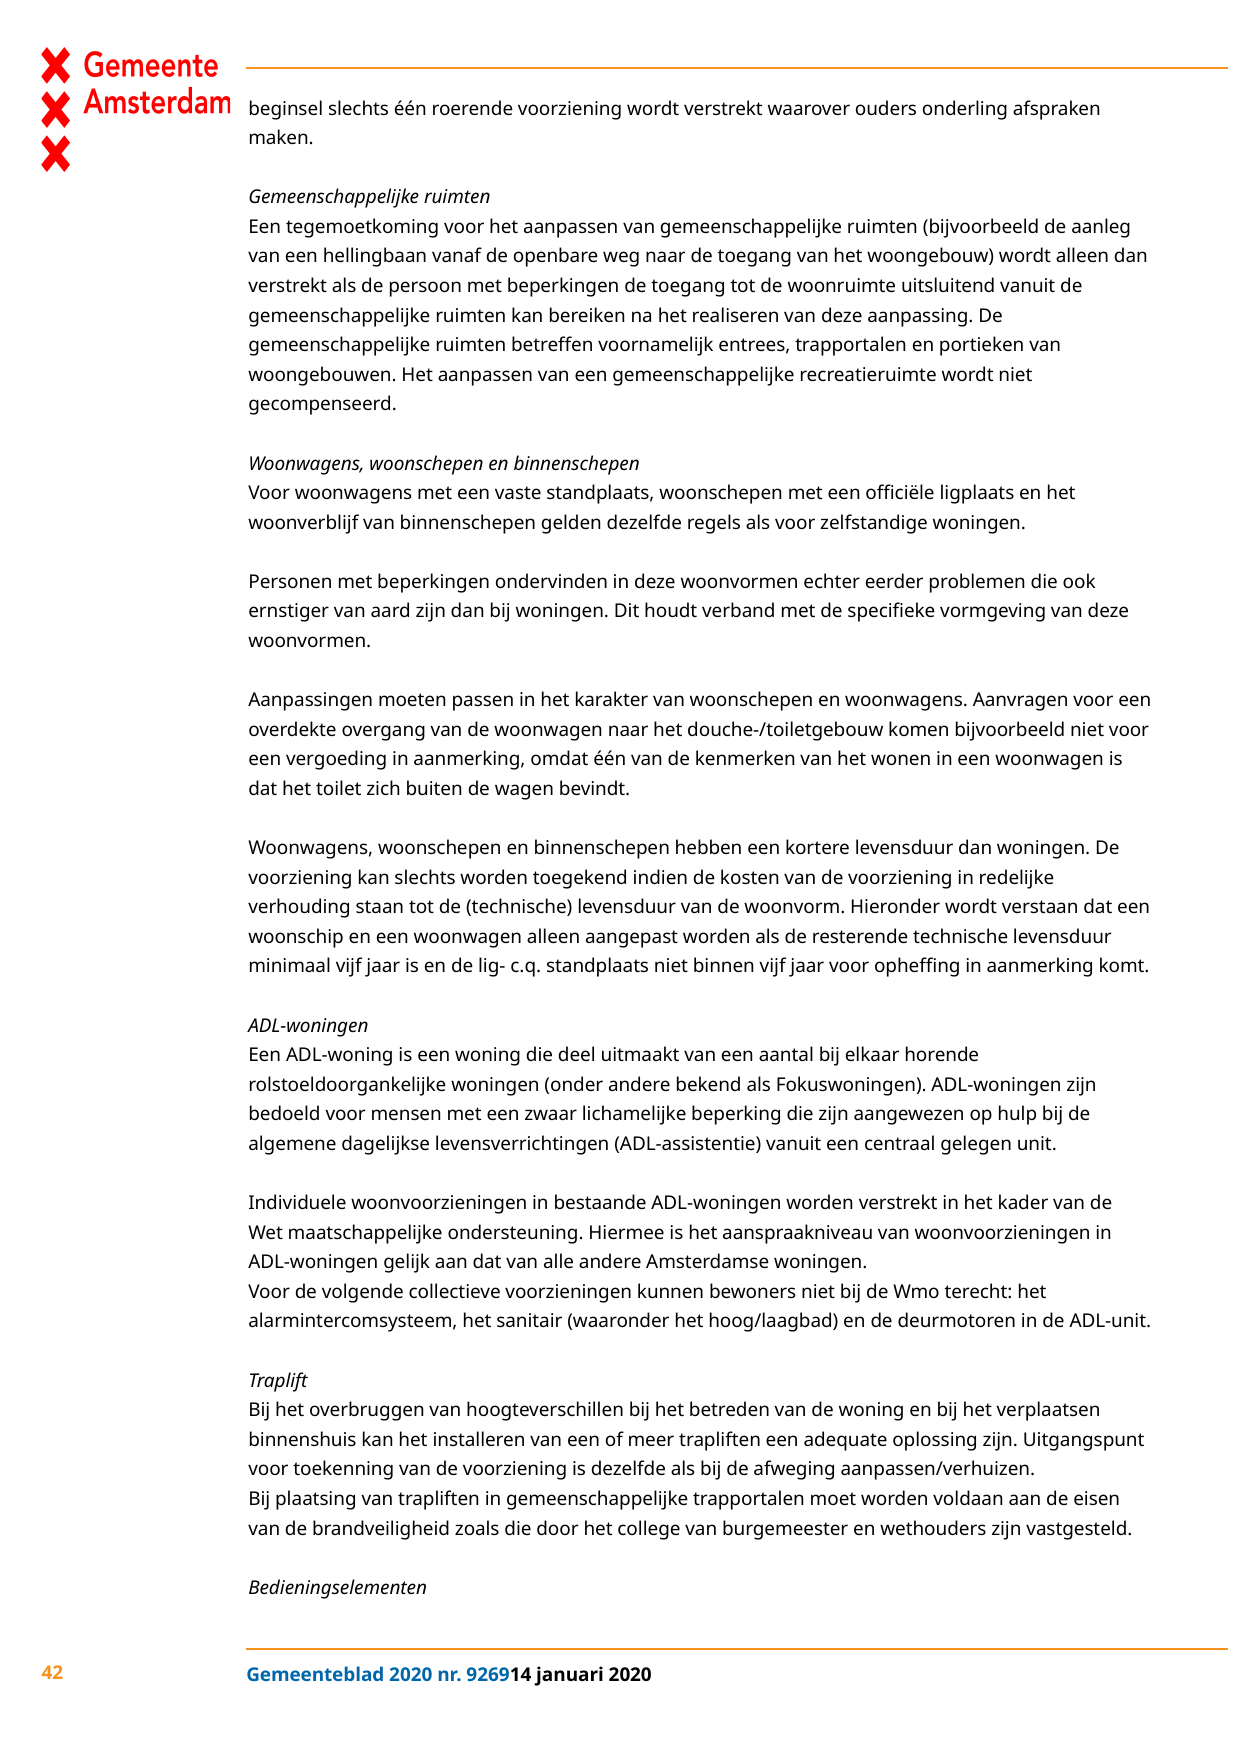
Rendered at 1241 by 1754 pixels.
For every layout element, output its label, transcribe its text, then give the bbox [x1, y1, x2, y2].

text Traplift [248, 1367, 1152, 1393]
text Een ADL-woning is een woning die deel uitmaakt van een aantal bij elkaar horende rolstoeldoorgankelijke woningen (onder andere bekend als Fokuswoningen). ADL-woningen zijn bedoeld voor mensen met een zwaar lichamelijke beperking die zijn aangewezen op hulp bij de algemene dagelijkse levensverrichtingen (ADL-assistentie) vanuit een centraal gelegen unit. [248, 1041, 1152, 1156]
text Bij het overbruggen van hoogteverschillen bij het betreden van de woning en bij het verplaatsen binnenshuis kan het installeren van een of meer trapliften een adequate oplossing zijn. Uitgangspunt voor toekenning van de voorziening is dezelfde als bij de afweging aanpassen/verhuizen. [248, 1396, 1152, 1481]
text Individuele woonvoorzieningen in bestaande ADL-woningen worden verstrekt in het kader van de Wet maatschappelijke ondersteuning. Hiermee is het aanspraakniveau van woonvoorzieningen in ADL-woningen gelijk aan dat van alle andere Amsterdamse woningen. [248, 1189, 1152, 1274]
text Woonwagens, woonschepen en binnenschepen hebben een kortere levensduur dan woningen. De voorziening kan slechts worden toegekend indien de kosten van de voorziening in redelijke verhouding staan tot de (technische) levensduur van de woonvorm. Hieronder wordt verstaan dat een woonschip en een woonwagen alleen aangepast worden als de resterende technische levensduur minimaal vijf jaar is en de lig- c.q. standplaats niet binnen vijf jaar voor opheffing in aanmerking komt. [248, 834, 1152, 978]
text Bedieningselementen [248, 1574, 1152, 1600]
text beginsel slechts één roerende voorziening wordt verstrekt waarover ouders onderling afspraken maken. [248, 95, 1152, 150]
picture [41, 47, 231, 172]
text Woonwagens, woonschepen en binnenschepen [248, 450, 1152, 476]
text Bij plaatsing van trapliften in gemeenschappelijke trapportalen moet worden voldaan aan de eisen van de brandveiligheid zoals die door het college van burgemeester en wethouders zijn vastgesteld. [248, 1485, 1152, 1541]
text Voor de volgende collectieve voorzieningen kunnen bewoners niet bij de Wmo terecht: het alarmintercomsysteem, het sanitair (waaronder het hoog/laagbad) en de deurmotoren in de ADL-unit. [248, 1278, 1152, 1333]
text Personen met beperkingen ondervinden in deze woonvormen echter eerder problemen die ook ernstiger van aard zijn dan bij woningen. Dit houdt verband met de specifieke vormgeving van deze woonvormen. [248, 568, 1152, 653]
text Aanpassingen moeten passen in het karakter van woonschepen en woonwagens. Aanvragen voor een overdekte overgang van de woonwagen naar het douche-/toiletgebouw komen bijvoorbeeld niet voor een vergoeding in aanmerking, omdat één van de kenmerken van het wonen in een woonwagen is dat het toilet zich buiten de wagen bevindt. [248, 686, 1152, 801]
text Gemeenschappelijke ruimten [248, 183, 1152, 209]
text Een tegemoetkoming voor het aanpassen van gemeenschappelijke ruimten (bijvoorbeeld de aanleg van een hellingbaan vanaf de openbare weg naar de toegang van het woongebouw) wordt alleen dan verstrekt als de persoon met beperkingen de toegang tot de woonruimte uitsluitend vanuit de gemeenschappelijke ruimten kan bereiken na het realiseren van deze aanpassing. De gemeenschappelijke ruimten betreffen voornamelijk entrees, trapportalen en portieken van woongebouwen. Het aanpassen van een gemeenschappelijke recreatieruimte wordt niet gecompenseerd. [248, 213, 1152, 416]
text ADL-woningen [248, 1012, 1152, 1038]
text Voor woonwagens met een vaste standplaats, woonschepen met een officiële ligplaats en het woonverblijf van binnenschepen gelden dezelfde regels als voor zelfstandige woningen. [248, 479, 1152, 535]
